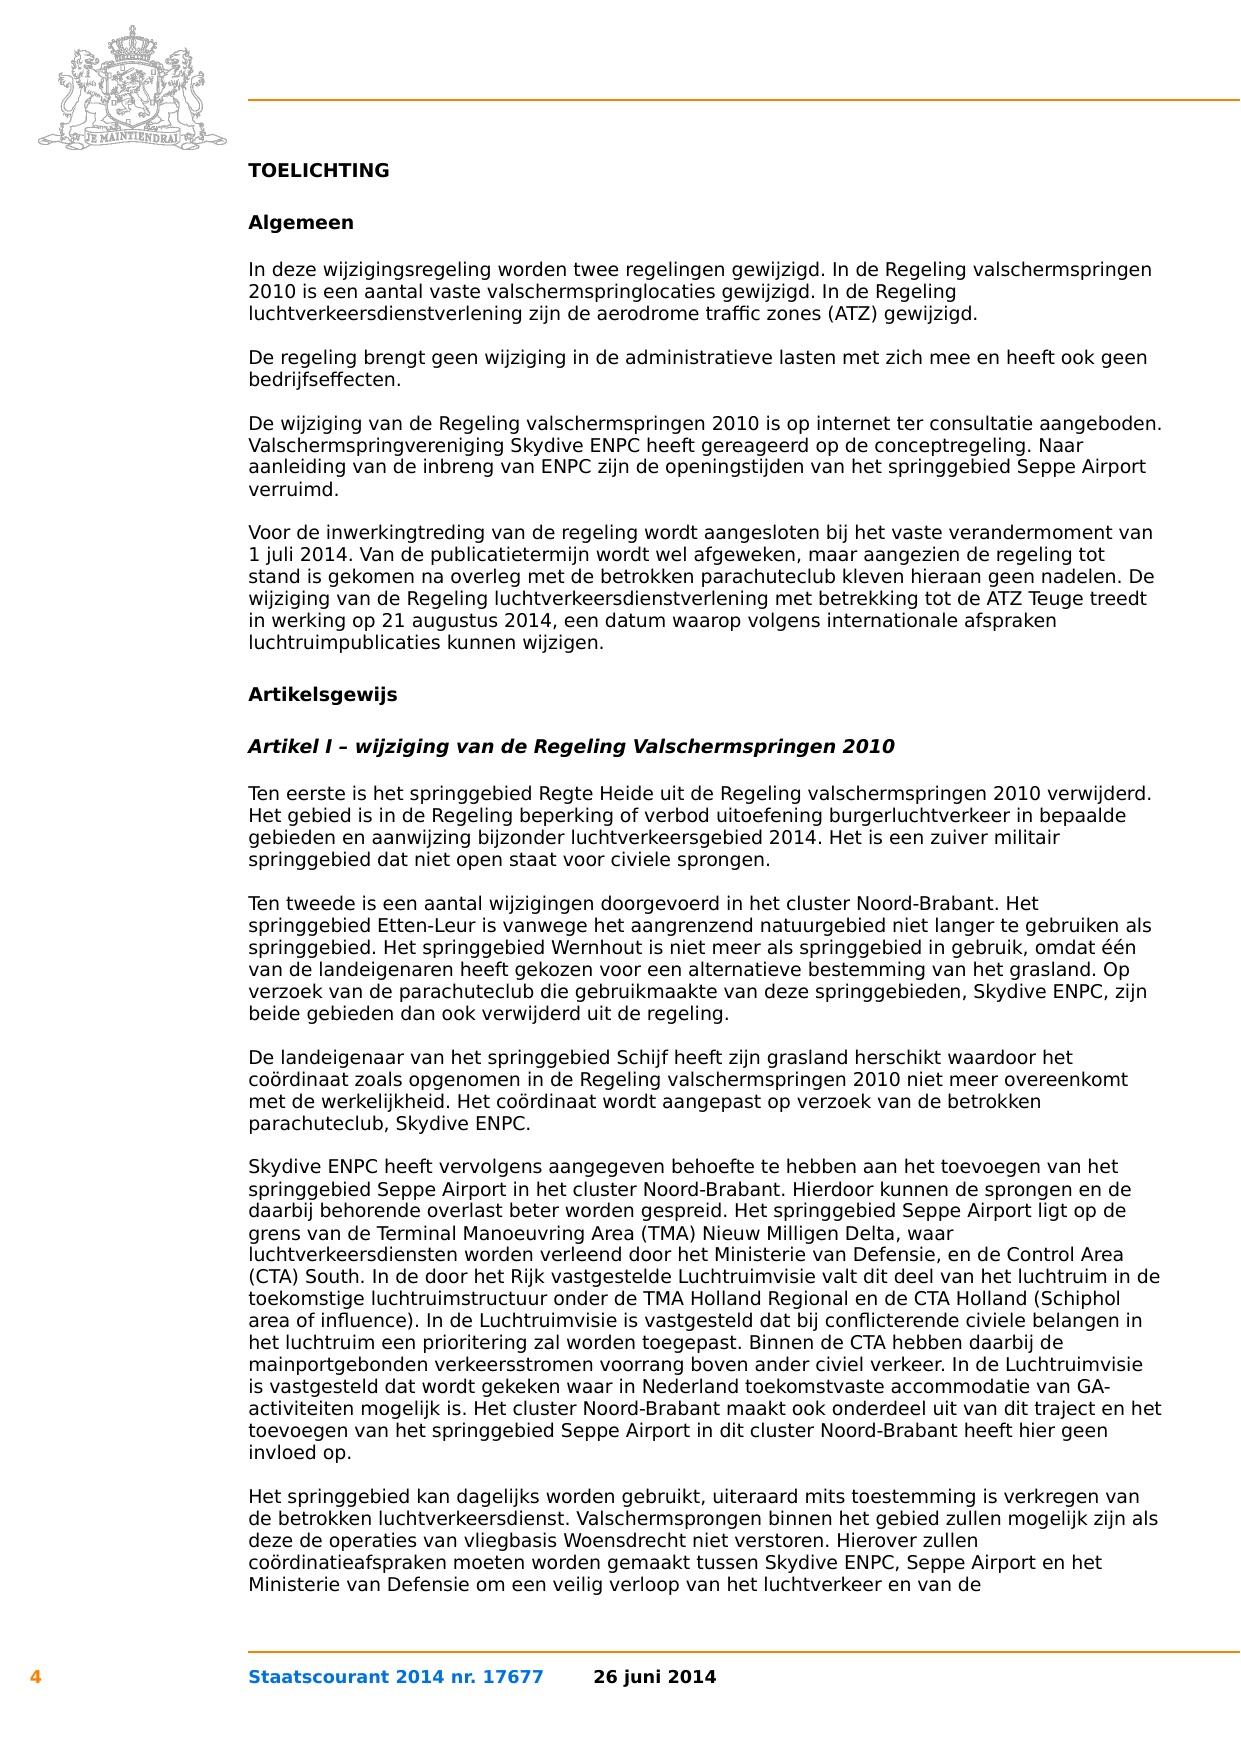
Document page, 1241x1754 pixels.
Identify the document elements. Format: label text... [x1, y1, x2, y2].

subtitle Algemeen [248, 212, 1163, 234]
text De regeling brengt geen wijziging in de administratieve lasten met zich mee en heeft ook geen bedrijfseffecten. [248, 347, 1163, 391]
text Skydive ENPC heeft vervolgens aangegeven behoefte te hebben aan het toevoegen van het springgebied Seppe Airport in het cluster Noord-Brabant. Hierdoor kunnen de sprongen en de daarbij behorende overlast beter worden gespreid. Het springgebied Seppe Airport ligt op de grens van de Terminal Manoeuvring Area (TMA) Nieuw Milligen Delta, waar luchtverkeersdiensten worden verleend door het Ministerie van Defensie, en de Control Area (CTA) South. In de door het Rijk vastgestelde Luchtruimvisie valt dit deel van het luchtruim in de toekomstige luchtruimstructuur onder de TMA Holland Regional en de CTA Holland (Schiphol area of influence). In de Luchtruimvisie is vastgesteld dat bij conflicterende civiele belangen in het luchtruim een prioritering zal worden toegepast. Binnen de CTA hebben daarbij de mainportgebonden verkeersstromen voorrang boven ander civiel verkeer. In de Luchtruimvisie is vastgesteld dat wordt gekeken waar in Nederland toekomstvaste accommodatie van GA-activiteiten mogelijk is. Het cluster Noord-Brabant maakt ook onderdeel uit van dit traject en het toevoegen van het springgebied Seppe Airport in dit cluster Noord-Brabant heeft hier geen invloed op. [248, 1156, 1163, 1464]
text In deze wijzigingsregeling worden twee regelingen gewijzigd. In de Regeling valschermspringen 2010 is een aantal vaste valschermspringlocaties gewijzigd. In de Regeling luchtverkeersdienstverlening zijn de aerodrome traffic zones (ATZ) gewijzigd. [248, 259, 1163, 325]
text Voor de inwerkingtreding van de regeling wordt aangesloten bij het vaste verandermoment van 1 juli 2014. Van de publicatietermijn wordt wel afgeweken, maar aangezien de regeling tot stand is gekomen na overleg met de betrokken parachuteclub kleven hieraan geen nadelen. De wijziging van de Regeling luchtverkeersdienstverlening met betrekking tot de ATZ Teuge treedt in werking op 21 augustus 2014, een datum waarop volgens internationale afspraken luchtruimpublicaties kunnen wijzigen. [248, 522, 1163, 654]
text Ten tweede is een aantal wijzigingen doorgevoerd in het cluster Noord-Brabant. Het springgebied Etten-Leur is vanwege het aangrenzend natuurgebied niet langer te gebruiken als springgebied. Het springgebied Wernhout is niet meer als springgebied in gebruik, omdat één van de landeigenaren heeft gekozen voor een alternatieve bestemming van het grasland. Op verzoek van de parachuteclub die gebruikmaakte van deze springgebieden, Skydive ENPC, zijn beide gebieden dan ook verwijderd uit de regeling. [248, 893, 1163, 1025]
text De wijziging van de Regeling valschermspringen 2010 is op internet ter consultatie aangeboden. Valschermspringvereniging Skydive ENPC heeft gereageerd op de conceptregeling. Naar aanleiding van de inbreng van ENPC zijn de openingstijden van het springgebied Seppe Airport verruimd. [248, 412, 1163, 500]
text Het springgebied kan dagelijks worden gebruikt, uiteraard mits toestemming is verkregen van de betrokken luchtverkeersdienst. Valschermsprongen binnen het gebied zullen mogelijk zijn als deze de operaties van vliegbasis Woensdrecht niet verstoren. Hierover zullen coördinatieafspraken moeten worden gemaakt tussen Skydive ENPC, Seppe Airport en het Ministerie van Defensie om een veilig verloop van het luchtverkeer en van de [248, 1486, 1163, 1596]
subtitle TOELICHTING [248, 160, 1163, 182]
picture [38, 25, 227, 150]
subtitle Artikel I – wijziging van de Regeling Valschermspringen 2010 [248, 736, 1163, 758]
text De landeigenaar van het springgebied Schijf heeft zijn grasland herschikt waardoor het coördinaat zoals opgenomen in de Regeling valschermspringen 2010 niet meer overeenkomt met de werkelijkheid. Het coördinaat wordt aangepast op verzoek van de betrokken parachuteclub, Skydive ENPC. [248, 1047, 1163, 1134]
subtitle Artikelsgewijs [248, 684, 1163, 706]
text Ten eerste is het springgebied Regte Heide uit de Regeling valschermspringen 2010 verwijderd. Het gebied is in de Regeling beperking of verbod uitoefening burgerluchtverkeer in bepaalde gebieden en aanwijzing bijzonder luchtverkeersgebied 2014. Het is een zuiver militair springgebied dat niet open staat voor civiele sprongen. [248, 783, 1163, 871]
